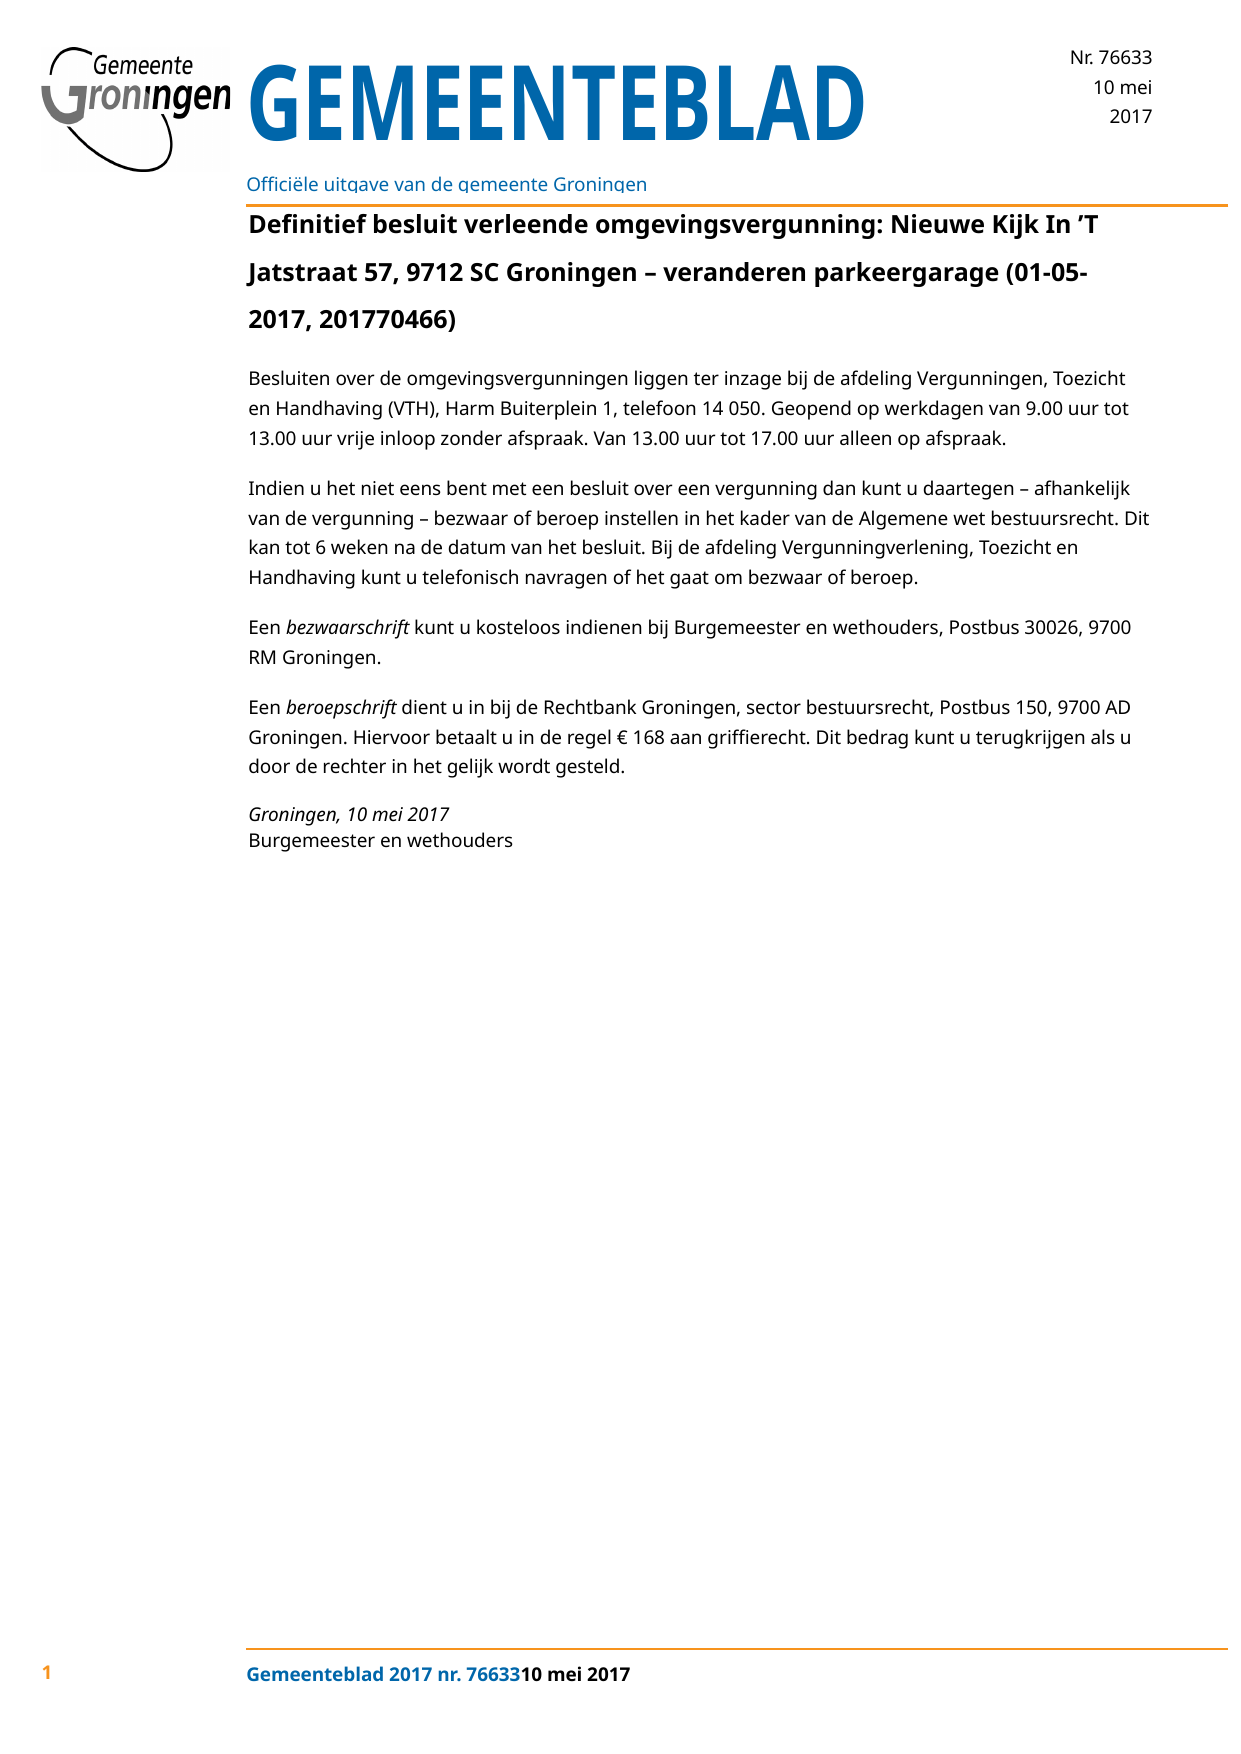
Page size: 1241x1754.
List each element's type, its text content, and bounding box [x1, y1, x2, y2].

text Een beroepschrift dient u in bij de Rechtbank Groningen, sector bestuursrecht, Postbus 150, 9700 AD Groningen. Hiervoor betaalt u in de regel € 168 aan griffierecht. Dit bedrag kunt u terugkrijgen als u door de rechter in het gelijk wordt gesteld. [248, 694, 1152, 779]
text Een bezwaarschrift kunt u kosteloos indienen bij Burgemeester en wethouders, Postbus 30026, 9700 RM Groningen. [248, 614, 1152, 669]
text Besluiten over de omgevingsvergunningen liggen ter inzage bij de afdeling Vergunningen, Toezicht en Handhaving (VTH), Harm Buiterplein 1, telefoon 14 050. Geopend op werkdagen van 9.00 uur tot 13.00 uur vrije inloop zonder afspraak. Van 13.00 uur tot 17.00 uur alleen op afspraak. [248, 366, 1152, 450]
text Indien u het niet eens bent met een besluit over een vergunning dan kunt u daartegen – afhankelijk van de vergunning – bezwaar of beroep instellen in het kader van de Algemene wet bestuursrecht. Dit kan tot 6 weken na de datum van het besluit. Bij de afdeling Vergunningverlening, Toezicht en Handhaving kunt u telefonisch navragen of het gaat om bezwaar of beroep. [248, 475, 1152, 589]
text Burgemeester en wethouders [248, 827, 1152, 853]
picture [41, 47, 231, 172]
text Definitief besluit verleende omgevingsvergunning: Nieuwe Kijk In ’T Jatstraat 57, 9712 SC Groningen – veranderen parkeergarage (01-05-2017, 201770466) [248, 207, 1152, 336]
text Groningen, 10 mei 2017 [248, 801, 1152, 827]
